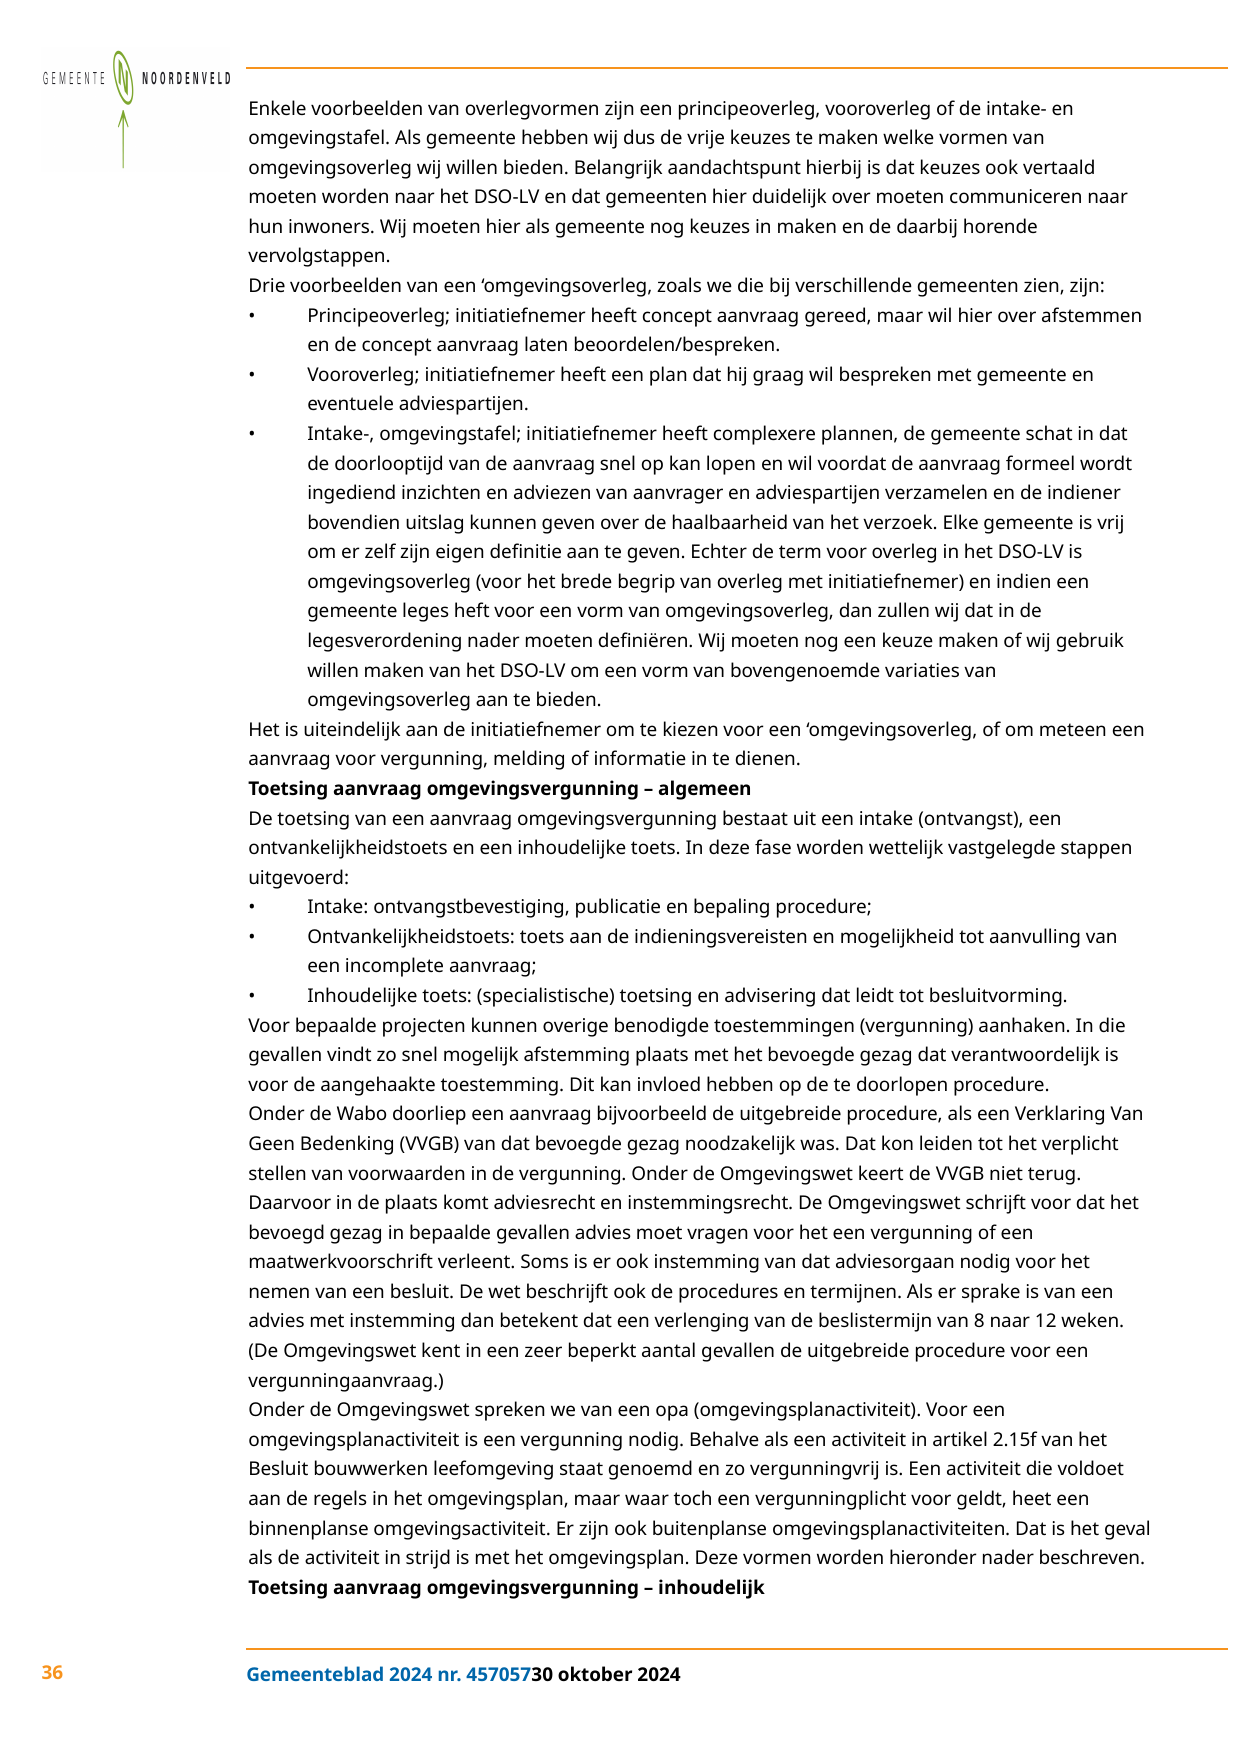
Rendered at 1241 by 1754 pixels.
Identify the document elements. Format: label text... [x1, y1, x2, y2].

text Voor bepaalde projecten kunnen overige benodigde toestemmingen (vergunning) aanhaken. In die gevallen vindt zo snel mogelijk afstemming plaats met het bevoegde gezag dat verantwoordelijk is voor de aangehaakte toestemming. Dit kan invloed hebben op de te doorlopen procedure. [248, 1012, 1152, 1097]
text Toetsing aanvraag omgevingsvergunning – algemeen [248, 775, 1152, 801]
text Onder de Omgevingswet spreken we van een opa (omgevingsplanactiviteit). Voor een omgevingsplanactiviteit is een vergunning nodig. Behalve als een activiteit in artikel 2.15f van het Besluit bouwwerken leefomgeving staat genoemd en zo vergunningvrij is. Een activiteit die voldoet aan de regels in het omgevingsplan, maar waar toch een vergunningplicht voor geldt, heet een binnenplanse omgevingsactiviteit. Er zijn ook buitenplanse omgevingsplanactiviteiten. Dat is het geval als de activiteit in strijd is met het omgevingsplan. Deze vormen worden hieronder nader beschreven. [248, 1396, 1152, 1570]
picture [41, 47, 231, 172]
list Ontvankelijkheidstoets: toets aan de indieningsvereisten en mogelijkheid tot aanvulling van een incomplete aanvraag; [248, 923, 1152, 978]
list Intake-, omgevingstafel; initiatiefnemer heeft complexere plannen, de gemeente schat in dat de doorlooptijd van de aanvraag snel op kan lopen en wil voordat de aanvraag formeel wordt ingediend inzichten en adviezen van aanvrager en adviespartijen verzamelen en de indiener bovendien uitslag kunnen geven over de haalbaarheid van het verzoek. Elke gemeente is vrij om er zelf zijn eigen definitie aan te geven. Echter de term voor overleg in het DSO-LV is omgevingsoverleg (voor het brede begrip van overleg met initiatiefnemer) en indien een gemeente leges heft voor een vorm van omgevingsoverleg, dan zullen wij dat in de legesverordening nader moeten definiëren. Wij moeten nog een keuze maken of wij gebruik willen maken van het DSO-LV om een vorm van bovengenoemde variaties van omgevingsoverleg aan te bieden. [248, 420, 1152, 712]
text De toetsing van een aanvraag omgevingsvergunning bestaat uit een intake (ontvangst), een ontvankelijkheidstoets en een inhoudelijke toets. In deze fase worden wettelijk vastgelegde stappen uitgevoerd: [248, 805, 1152, 890]
text Onder de Wabo doorliep een aanvraag bijvoorbeeld de uitgebreide procedure, als een Verklaring Van Geen Bedenking (VVGB) van dat bevoegde gezag noodzakelijk was. Dat kon leiden tot het verplicht stellen van voorwaarden in de vergunning. Onder de Omgevingswet keert de VVGB niet terug. Daarvoor in de plaats komt adviesrecht en instemmingsrecht. De Omgevingswet schrijft voor dat het bevoegd gezag in bepaalde gevallen advies moet vragen voor het een vergunning of een maatwerkvoorschrift verleent. Soms is er ook instemming van dat adviesorgaan nodig voor het nemen van een besluit. De wet beschrijft ook de procedures en termijnen. Als er sprake is van een advies met instemming dan betekent dat een verlenging van de beslistermijn van 8 naar 12 weken. (De Omgevingswet kent in een zeer beperkt aantal gevallen de uitgebreide procedure voor een vergunningaanvraag.) [248, 1101, 1152, 1393]
text Het is uiteindelijk aan de initiatiefnemer om te kiezen voor een ‘omgevingsoverleg, of om meteen een aanvraag voor vergunning, melding of informatie in te dienen. [248, 716, 1152, 771]
list Inhoudelijke toets: (specialistische) toetsing en advisering dat leidt tot besluitvorming. [248, 982, 1152, 1008]
text Enkele voorbeelden van overlegvormen zijn een principeoverleg, vooroverleg of de intake- en omgevingstafel. Als gemeente hebben wij dus de vrije keuzes te maken welke vormen van omgevingsoverleg wij willen bieden. Belangrijk aandachtspunt hierbij is dat keuzes ook vertaald moeten worden naar het DSO-LV en dat gemeenten hier duidelijk over moeten communiceren naar hun inwoners. Wij moeten hier als gemeente nog keuzes in maken en de daarbij horende vervolgstappen. [248, 95, 1152, 268]
text Toetsing aanvraag omgevingsvergunning – inhoudelijk [248, 1574, 1152, 1600]
list Vooroverleg; initiatiefnemer heeft een plan dat hij graag wil bespreken met gemeente en eventuele adviespartijen. [248, 361, 1152, 416]
text Drie voorbeelden van een ‘omgevingsoverleg, zoals we die bij verschillende gemeenten zien, zijn: [248, 272, 1152, 298]
list Principeoverleg; initiatiefnemer heeft concept aanvraag gereed, maar wil hier over afstemmen en de concept aanvraag laten beoordelen/bespreken. [248, 302, 1152, 357]
list Intake: ontvangstbevestiging, publicatie en bepaling procedure; [248, 893, 1152, 919]
